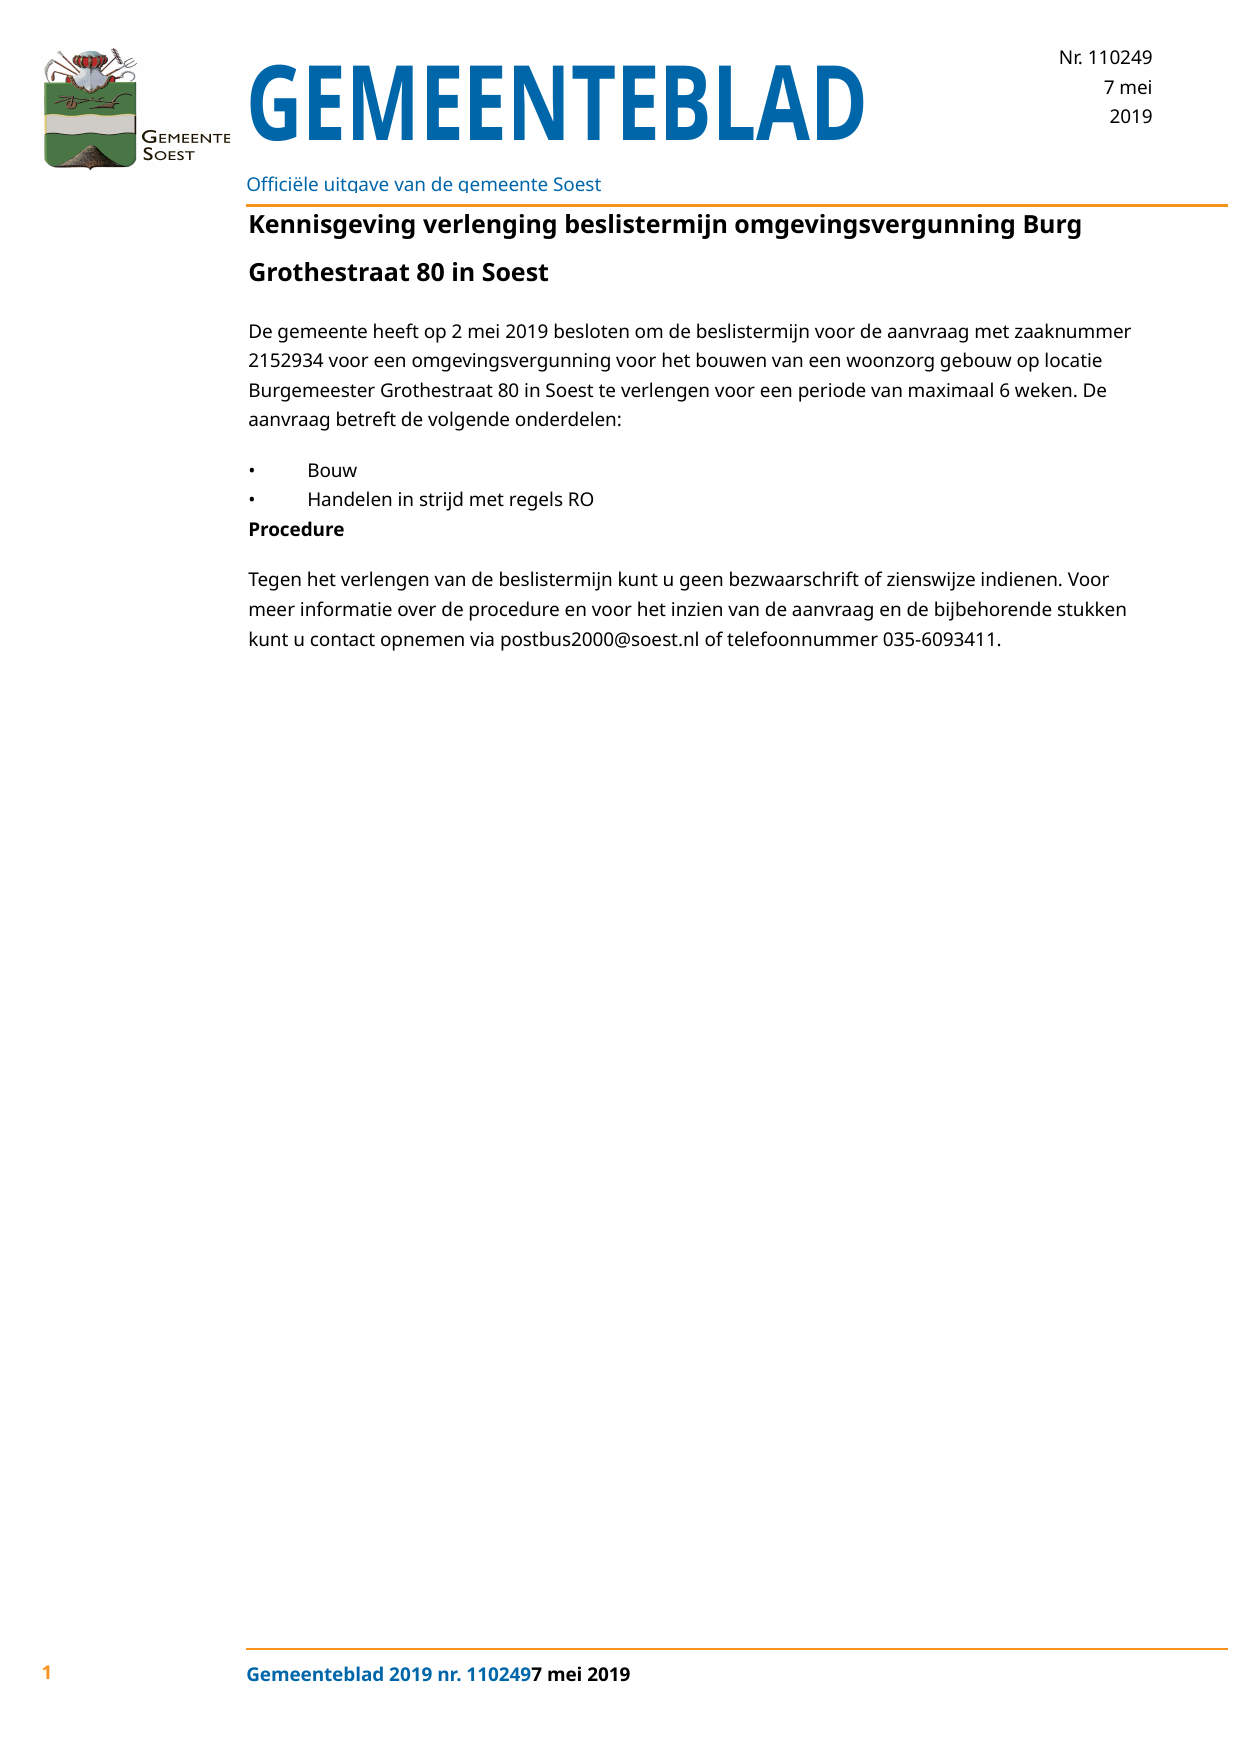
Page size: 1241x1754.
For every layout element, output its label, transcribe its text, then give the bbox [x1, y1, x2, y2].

list Bouw [248, 457, 1152, 483]
text Tegen het verlengen van de beslistermijn kunt u geen bezwaarschrift of zienswijze indienen. Voor meer informatie over de procedure en voor het inzien van de aanvraag en de bijbehorende stukken kunt u contact opnemen via postbus2000@soest.nl of telefoonnummer 035-6093411. [248, 567, 1152, 652]
list Handelen in strijd met regels RO [248, 487, 1152, 512]
text Procedure [248, 516, 1152, 542]
picture [41, 47, 231, 172]
text De gemeente heeft op 2 mei 2019 besloten om de beslistermijn voor de aanvraag met zaaknummer 2152934 voor een omgevingsvergunning voor het bouwen van een woonzorg gebouw op locatie Burgemeester Grothestraat 80 in Soest te verlengen voor een periode van maximaal 6 weken. De aanvraag betreft de volgende onderdelen: [248, 318, 1152, 432]
text Kennisgeving verlenging beslistermijn omgevingsvergunning Burg Grothestraat 80 in Soest [248, 207, 1152, 288]
